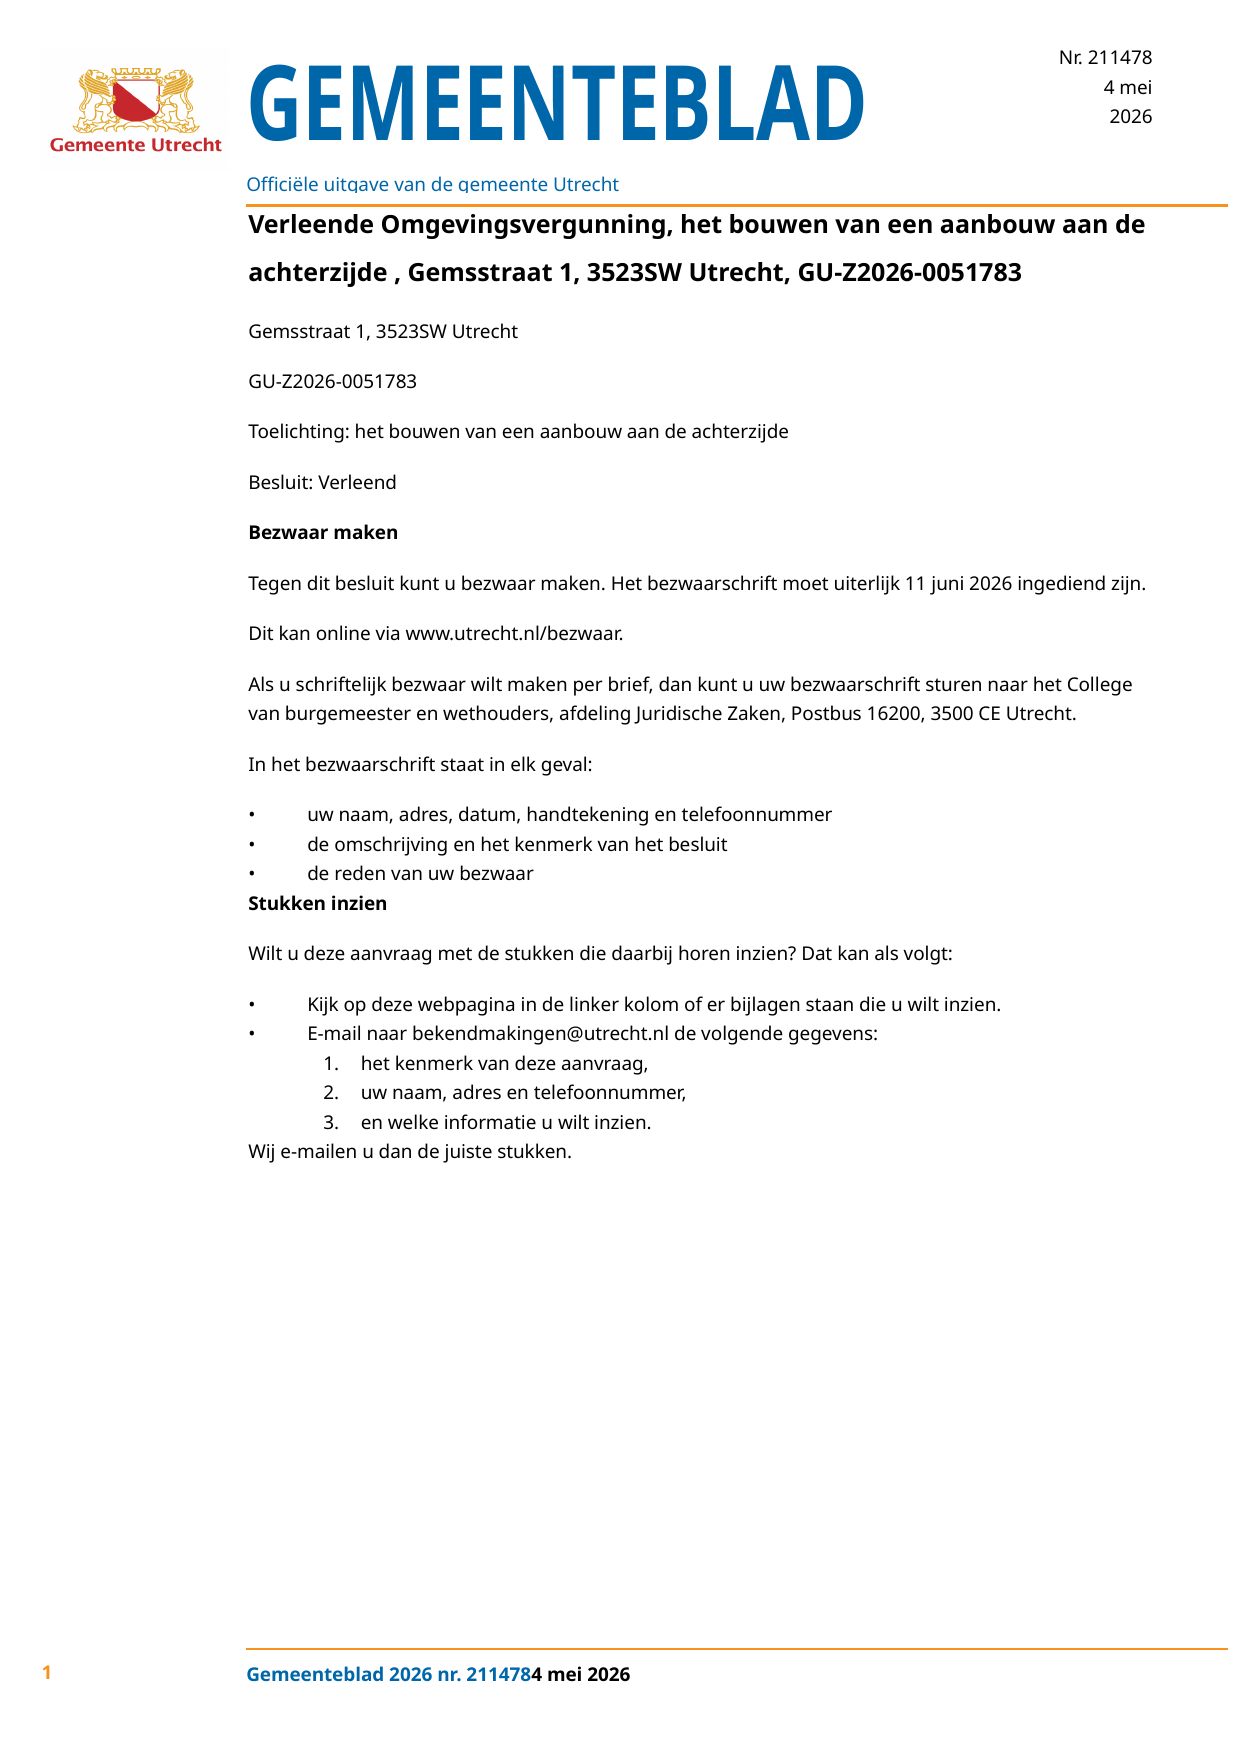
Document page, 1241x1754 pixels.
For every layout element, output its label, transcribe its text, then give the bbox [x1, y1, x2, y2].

text Verleende Omgevingsvergunning, het bouwen van een aanbouw aan de achterzijde , Gemsstraat 1, 3523SW Utrecht, GU-Z2026-0051783 [248, 207, 1152, 288]
text Dit kan online via www.utrecht.nl/bezwaar. [248, 620, 1152, 646]
list de omschrijving en het kenmerk van het besluit [248, 831, 1152, 857]
text In het bezwaarschrift staat in elk geval: [248, 751, 1152, 777]
text Bezwaar maken [248, 519, 1152, 545]
list E-mail naar bekendmakingen@utrecht.nl de volgende gegevens: [248, 1020, 1152, 1046]
list uw naam, adres, datum, handtekening en telefoonnummer [248, 801, 1152, 827]
text Stukken inzien [248, 890, 1152, 916]
text Besluit: Verleend [248, 469, 1152, 495]
picture [41, 47, 231, 172]
text GU-Z2026-0051783 [248, 368, 1152, 394]
list de reden van uw bezwaar [248, 860, 1152, 886]
list het kenmerk van deze aanvraag, [323, 1050, 1152, 1076]
text Tegen dit besluit kunt u bezwaar maken. Het bezwaarschrift moet uiterlijk 11 juni 2026 ingediend zijn. [248, 570, 1152, 596]
list uw naam, adres en telefoonnummer, [323, 1079, 1152, 1105]
list Kijk op deze webpagina in de linker kolom of er bijlagen staan die u wilt inzien. [248, 991, 1152, 1017]
text Wilt u deze aanvraag met de stukken die daarbij horen inzien? Dat kan als volgt: [248, 940, 1152, 966]
text Wij e-mailen u dan de juiste stukken. [248, 1139, 1152, 1164]
text Als u schriftelijk bezwaar wilt maken per brief, dan kunt u uw bezwaarschrift sturen naar het College van burgemeester en wethouders, afdeling Juridische Zaken, Postbus 16200, 3500 CE Utrecht. [248, 671, 1152, 726]
list en welke informatie u wilt inzien. [323, 1109, 1152, 1135]
text Gemsstraat 1, 3523SW Utrecht [248, 318, 1152, 344]
text Toelichting: het bouwen van een aanbouw aan de achterzijde [248, 419, 1152, 444]
